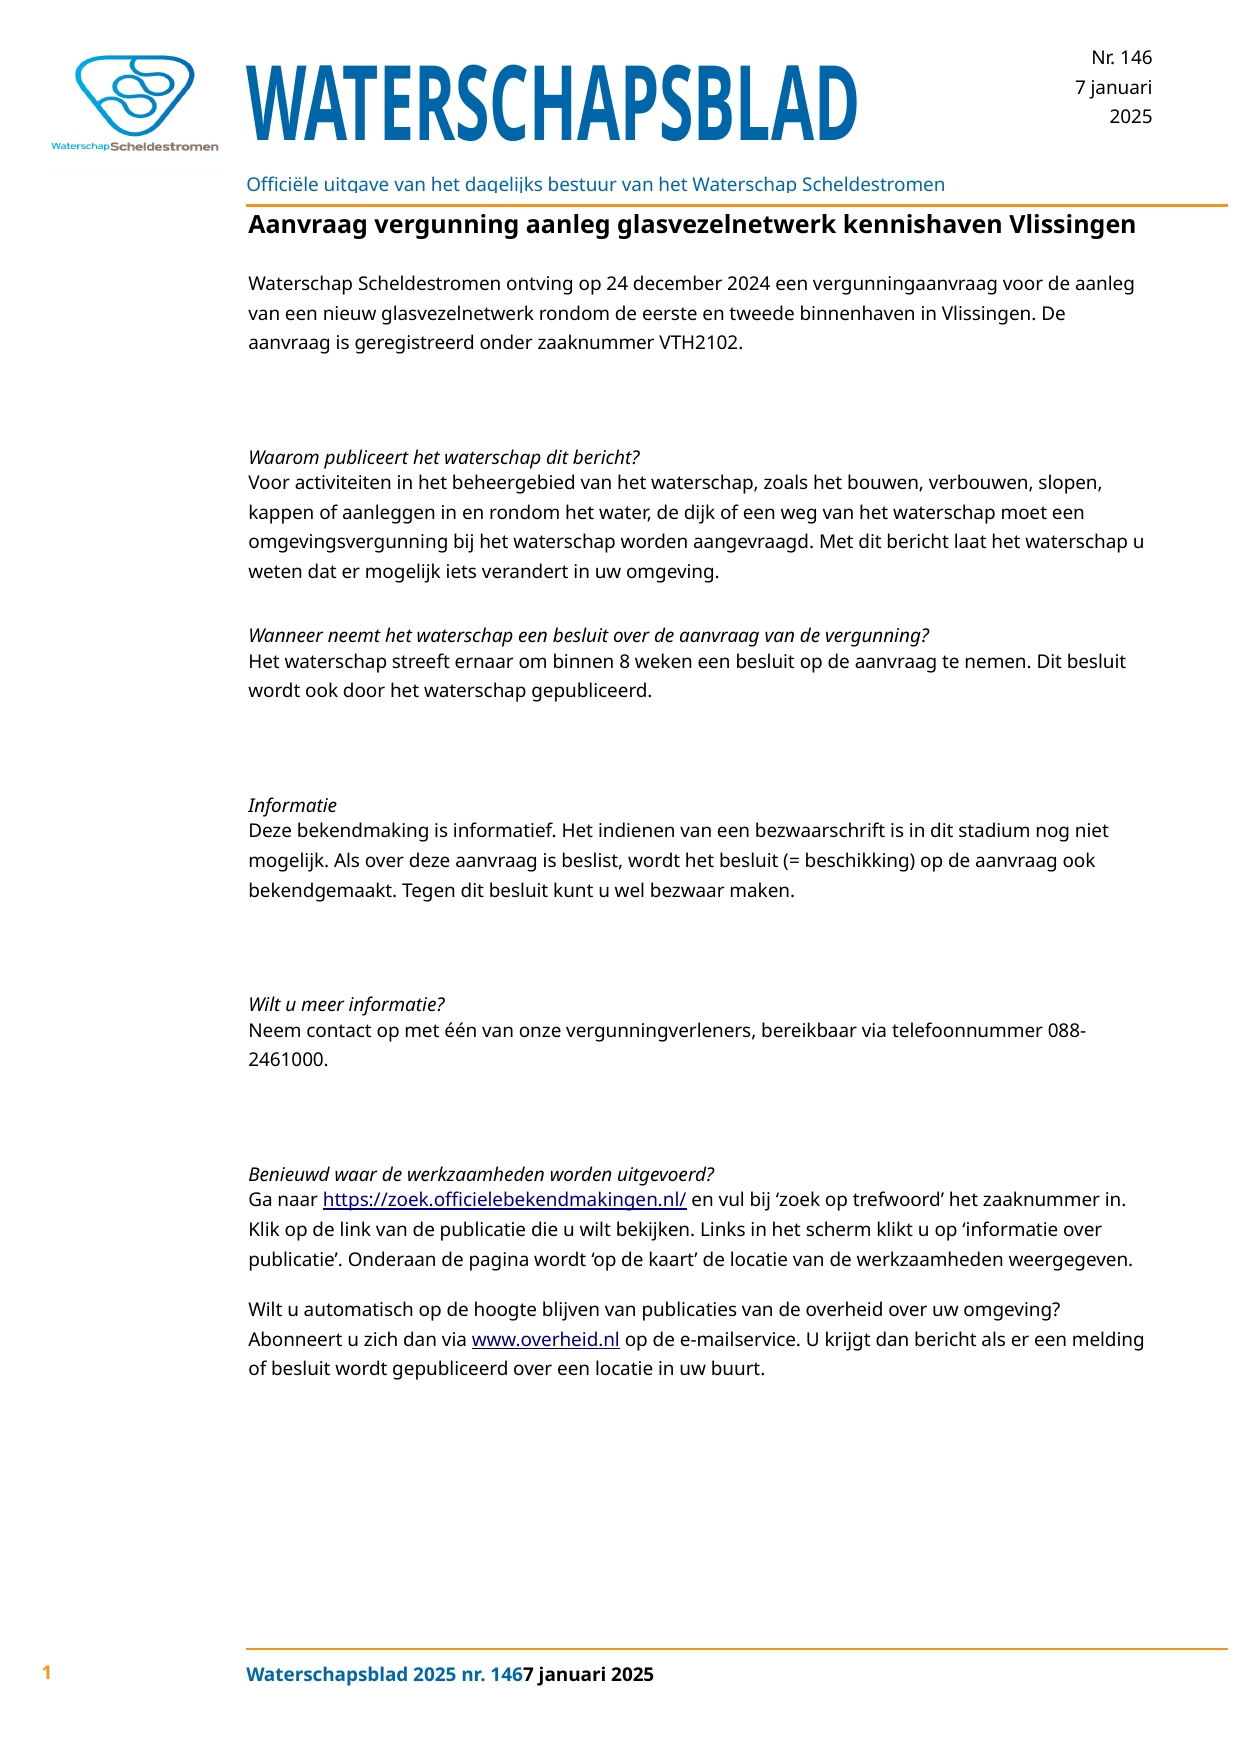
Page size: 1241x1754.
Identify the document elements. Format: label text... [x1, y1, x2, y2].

text Wilt u meer informatie? [248, 991, 1152, 1017]
text Waterschap Scheldestromen ontving op 24 december 2024 een vergunningaanvraag voor de aanleg van een nieuw glasvezelnetwerk rondom de eerste en tweede binnenhaven in Vlissingen. De aanvraag is geregistreerd onder zaaknummer VTH2102. [248, 270, 1152, 355]
text Ga naar https://zoek.officielebekendmakingen.nl/ en vul bij ‘zoek op trefwoord’ het zaaknummer in. Klik op de link van de publicatie die u wilt bekijken. Links in het scherm klikt u op ‘informatie over publicatie’. Onderaan de pagina wordt ‘op de kaart’ de locatie van de werkzaamheden weergegeven. [248, 1187, 1152, 1272]
text Wanneer neemt het waterschap een besluit over de aanvraag van de vergunning? [248, 622, 1152, 648]
text Neem contact op met één van onze vergunningverleners, bereikbaar via telefoonnummer 088-2461000. [248, 1017, 1152, 1072]
text Benieuwd waar de werkzaamheden worden uitgevoerd? [248, 1161, 1152, 1187]
text Het waterschap streeft ernaar om binnen 8 weken een besluit op de aanvraag te nemen. Dit besluit wordt ook door het waterschap gepubliceerd. [248, 648, 1152, 703]
text Voor activiteiten in het beheergebied van het waterschap, zoals het bouwen, verbouwen, slopen, kappen of aanleggen in en rondom het water, de dijk of een weg van het waterschap moet een omgevingsvergunning bij het waterschap worden aangevraagd. Met dit bericht laat het waterschap u weten dat er mogelijk iets verandert in uw omgeving. [248, 469, 1152, 584]
picture [41, 47, 231, 172]
text Deze bekendmaking is informatief. Het indienen van een bezwaarschrift is in dit stadium nog niet mogelijk. Als over deze aanvraag is beslist, wordt het besluit (= beschikking) op de aanvraag ook bekendgemaakt. Tegen dit besluit kunt u wel bezwaar maken. [248, 818, 1152, 903]
text Wilt u automatisch op de hoogte blijven van publicaties van de overheid over uw omgeving? Abonneert u zich dan via www.overheid.nl op de e-mailservice. U krijgt dan bericht als er een melding of besluit wordt gepubliceerd over een locatie in uw buurt. [248, 1296, 1152, 1381]
text Waarom publiceert het waterschap dit bericht? [248, 444, 1152, 469]
text Aanvraag vergunning aanleg glasvezelnetwerk kennishaven Vlissingen [248, 207, 1152, 241]
text Informatie [248, 792, 1152, 818]
